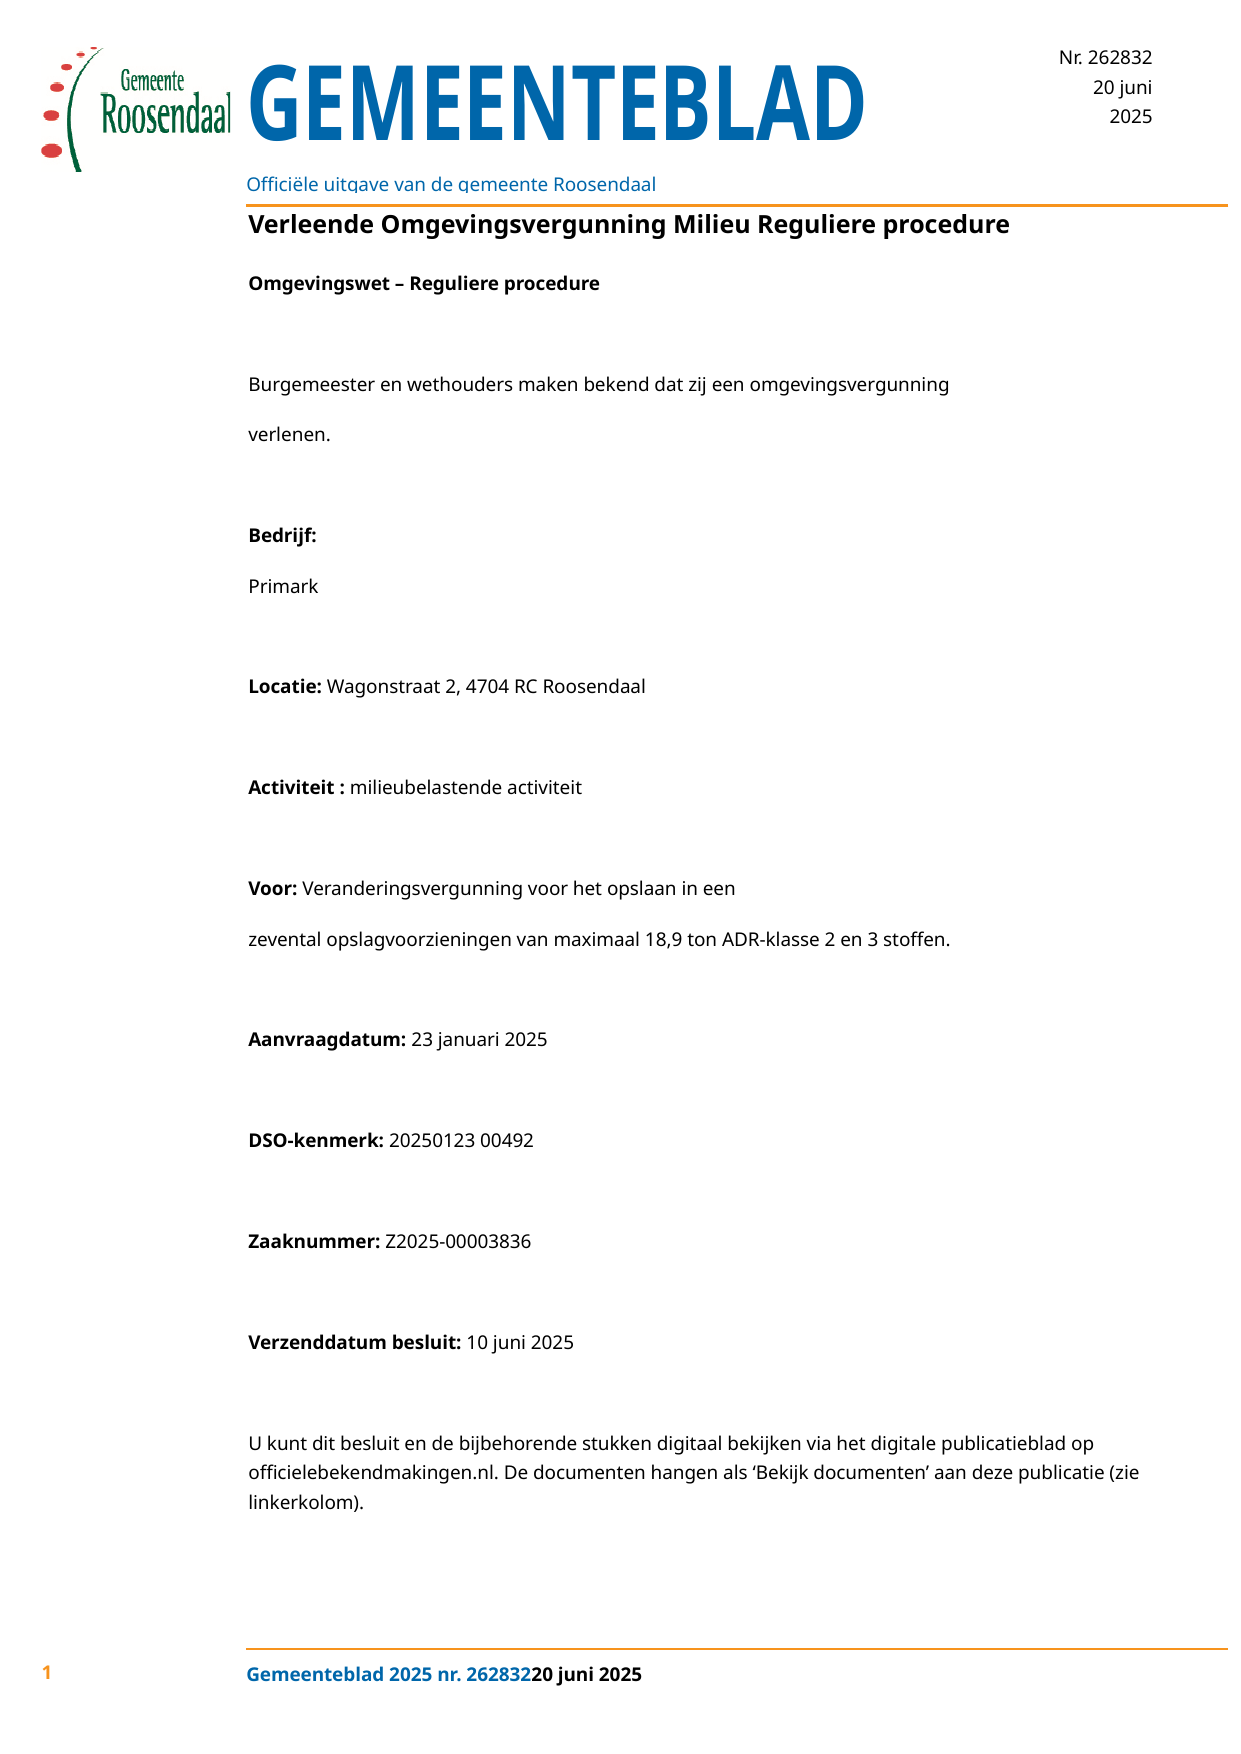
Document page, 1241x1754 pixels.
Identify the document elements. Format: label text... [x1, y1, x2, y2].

text verlenen. [248, 422, 1152, 447]
text Locatie: Wagonstraat 2, 4704 RC Roosendaal [248, 674, 1152, 699]
text Zaaknummer: Z2025-00003836 [248, 1228, 1152, 1254]
text Verzenddatum besluit: 10 juni 2025 [248, 1329, 1152, 1355]
text Bedrijf: [248, 522, 1152, 548]
text Primark [248, 573, 1152, 598]
text U kunt dit besluit en de bijbehorende stukken digitaal bekijken via het digitale publicatieblad op officielebekendmakingen.nl. De documenten hangen als ‘Bekijk documenten’ aan deze publicatie (zie linkerkolom). [248, 1430, 1152, 1515]
text Activiteit : milieubelastende activiteit [248, 774, 1152, 800]
text Burgemeester en wethouders maken bekend dat zij een omgevingsvergunning [248, 371, 1152, 397]
picture [41, 47, 231, 172]
text DSO-kenmerk: 20250123 00492 [248, 1127, 1152, 1153]
text zevental opslagvoorzieningen van maximaal 18,9 ton ADR-klasse 2 en 3 stoffen. [248, 926, 1152, 951]
text Voor: Veranderingsvergunning voor het opslaan in een [248, 875, 1152, 901]
text Aanvraagdatum: 23 januari 2025 [248, 1027, 1152, 1052]
text Omgevingswet – Reguliere procedure [248, 270, 1152, 296]
text Verleende Omgevingsvergunning Milieu Reguliere procedure [248, 207, 1152, 241]
